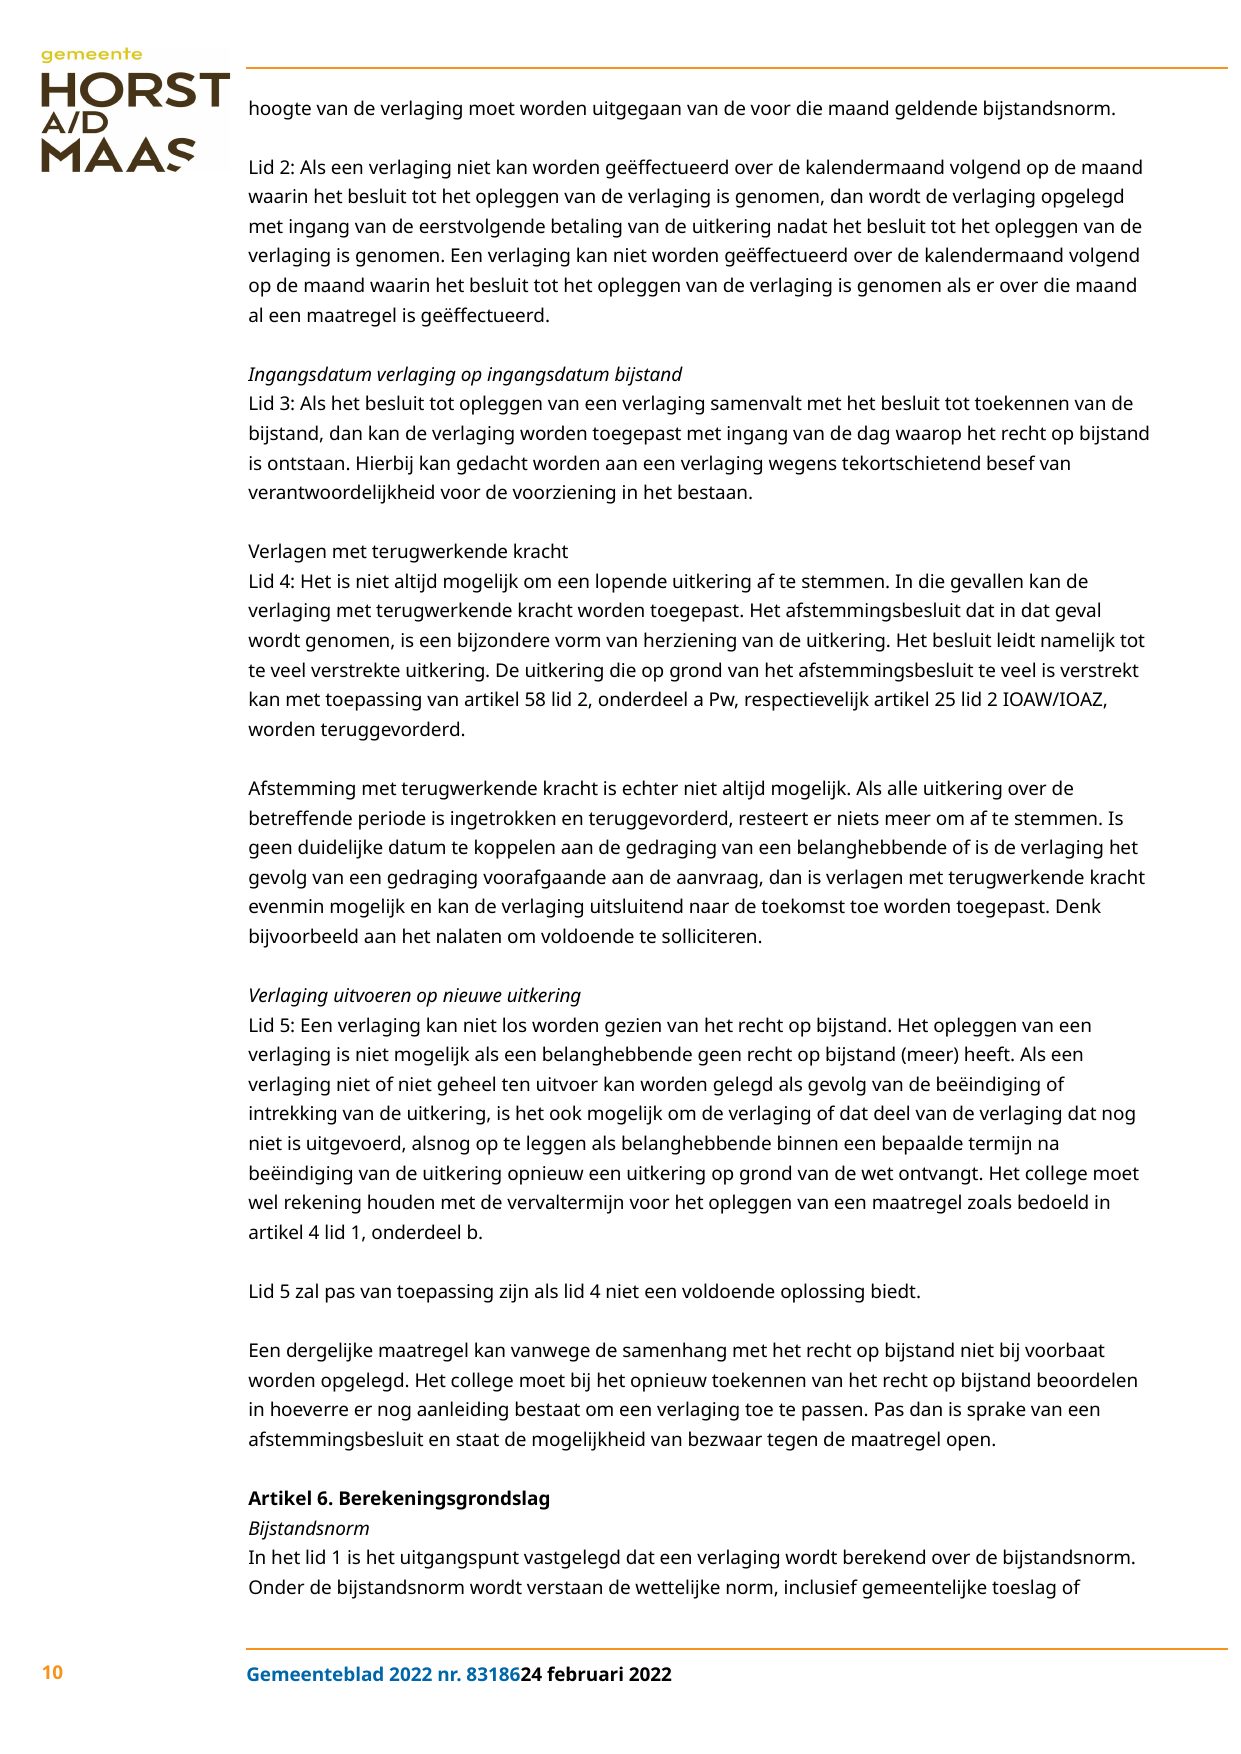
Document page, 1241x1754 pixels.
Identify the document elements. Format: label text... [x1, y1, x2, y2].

text Afstemming met terugwerkende kracht is echter niet altijd mogelijk. Als alle uitkering over de betreffende periode is ingetrokken en teruggevorderd, resteert er niets meer om af te stemmen. Is geen duidelijke datum te koppelen aan de gedraging van een belanghebbende of is de verlaging het gevolg van een gedraging voorafgaande aan de aanvraag, dan is verlagen met terugwerkende kracht evenmin mogelijk en kan de verlaging uitsluitend naar de toekomst toe worden toegepast. Denk bijvoorbeeld aan het nalaten om voldoende te solliciteren. [248, 775, 1152, 949]
text Lid 3: Als het besluit tot opleggen van een verlaging samenvalt met het besluit tot toekennen van de bijstand, dan kan de verlaging worden toegepast met ingang van de dag waarop het recht op bijstand is ontstaan. Hierbij kan gedacht worden aan een verlaging wegens tekortschietend besef van verantwoordelijkheid voor de voorziening in het bestaan. [248, 391, 1152, 505]
text Verlaging uitvoeren op nieuwe uitkering [248, 982, 1152, 1008]
text Lid 5: Een verlaging kan niet los worden gezien van het recht op bijstand. Het opleggen van een verlaging is niet mogelijk als een belanghebbende geen recht op bijstand (meer) heeft. Als een verlaging niet of niet geheel ten uitvoer kan worden gelegd als gevolg van de beëindiging of intrekking van de uitkering, is het ook mogelijk om de verlaging of dat deel van de verlaging dat nog niet is uitgevoerd, alsnog op te leggen als belanghebbende binnen een bepaalde termijn na beëindiging van de uitkering opnieuw een uitkering op grond van de wet ontvangt. Het college moet wel rekening houden met de vervaltermijn voor het opleggen van een maatregel zoals bedoeld in artikel 4 lid 1, onderdeel b. [248, 1012, 1152, 1245]
text Lid 5 zal pas van toepassing zijn als lid 4 niet een voldoende oplossing biedt. [248, 1278, 1152, 1304]
text Artikel 6. Berekeningsgrondslag [248, 1485, 1152, 1511]
picture [41, 47, 231, 172]
text Verlagen met terugwerkende kracht [248, 538, 1152, 564]
text Bijstandsnorm [248, 1515, 1152, 1541]
text Een dergelijke maatregel kan vanwege de samenhang met het recht op bijstand niet bij voorbaat worden opgelegd. Het college moet bij het opnieuw toekennen van het recht op bijstand beoordelen in hoeverre er nog aanleiding bestaat om een verlaging toe te passen. Pas dan is sprake van een afstemmingsbesluit en staat de mogelijkheid van bezwaar tegen de maatregel open. [248, 1337, 1152, 1452]
text Ingangsdatum verlaging op ingangsdatum bijstand [248, 361, 1152, 387]
text Lid 4: Het is niet altijd mogelijk om een lopende uitkering af te stemmen. In die gevallen kan de verlaging met terugwerkende kracht worden toegepast. Het afstemmingsbesluit dat in dat geval wordt genomen, is een bijzondere vorm van herziening van de uitkering. Het besluit leidt namelijk tot te veel verstrekte uitkering. De uitkering die op grond van het afstemmingsbesluit te veel is verstrekt kan met toepassing van artikel 58 lid 2, onderdeel a Pw, respectievelijk artikel 25 lid 2 IOAW/IOAZ, worden teruggevorderd. [248, 568, 1152, 742]
text In het lid 1 is het uitgangspunt vastgelegd dat een verlaging wordt berekend over de bijstandsnorm. Onder de bijstandsnorm wordt verstaan de wettelijke norm, inclusief gemeentelijke toeslag of [248, 1544, 1152, 1600]
text hoogte van de verlaging moet worden uitgegaan van de voor die maand geldende bijstandsnorm. [248, 95, 1152, 121]
text Lid 2: Als een verlaging niet kan worden geëffectueerd over de kalendermaand volgend op de maand waarin het besluit tot het opleggen van de verlaging is genomen, dan wordt de verlaging opgelegd met ingang van de eerstvolgende betaling van de uitkering nadat het besluit tot het opleggen van de verlaging is genomen. Een verlaging kan niet worden geëffectueerd over de kalendermaand volgend op de maand waarin het besluit tot het opleggen van de verlaging is genomen als er over die maand al een maatregel is geëffectueerd. [248, 154, 1152, 328]
